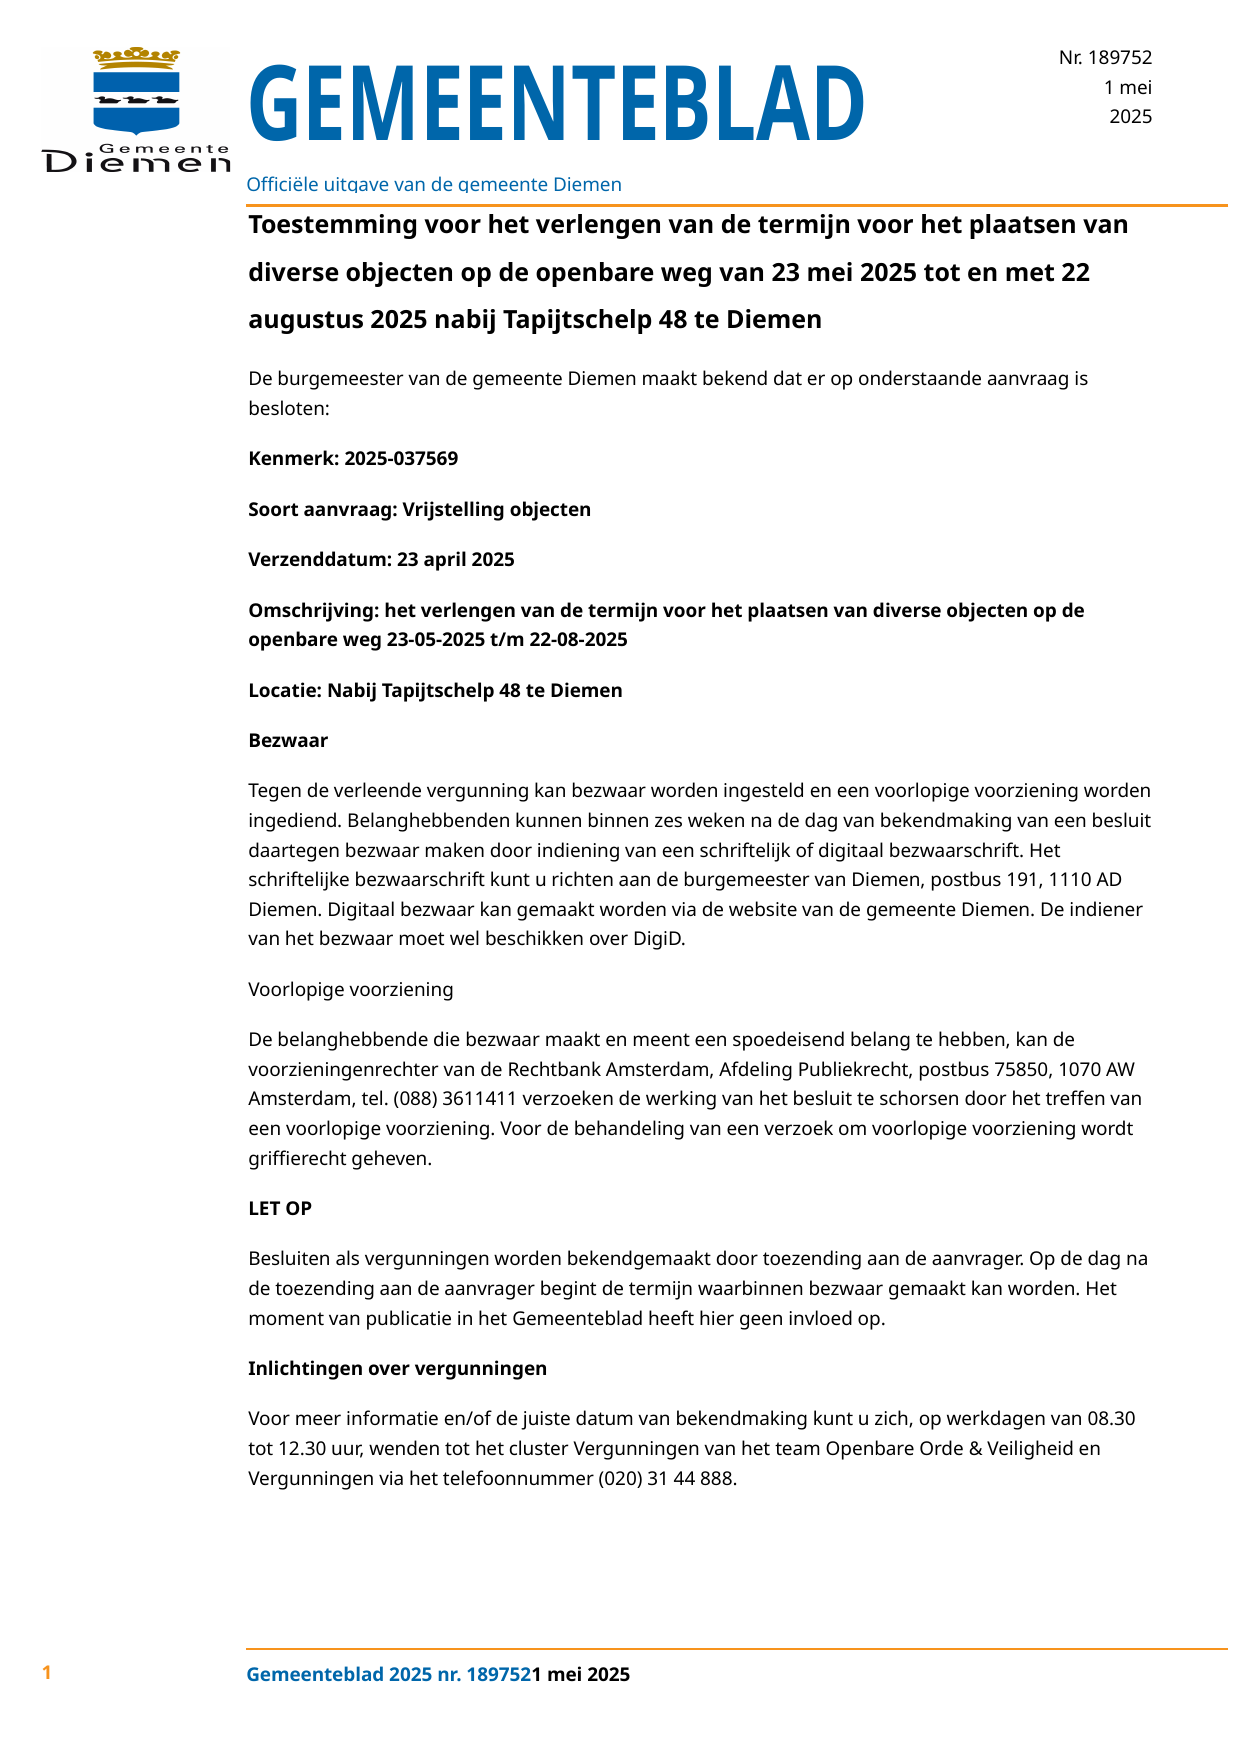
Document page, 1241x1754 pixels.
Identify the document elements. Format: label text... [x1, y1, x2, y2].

text Tegen de verleende vergunning kan bezwaar worden ingesteld en een voorlopige voorziening worden ingediend. Belanghebbenden kunnen binnen zes weken na de dag van bekendmaking van een besluit daartegen bezwaar maken door indiening van een schriftelijk of digitaal bezwaarschrift. Het schriftelijke bezwaarschrift kunt u richten aan de burgemeester van Diemen, postbus 191, 1110 AD Diemen. Digitaal bezwaar kan gemaakt worden via de website van de gemeente Diemen. De indiener van het bezwaar moet wel beschikken over DigiD. [248, 778, 1152, 951]
text De belanghebbende die bezwaar maakt en meent een spoedeisend belang te hebben, kan de voorzieningenrechter van de Rechtbank Amsterdam, Afdeling Publiekrecht, postbus 75850, 1070 AW Amsterdam, tel. (088) 3611411 verzoeken de werking van het besluit te schorsen door het treffen van een voorlopige voorziening. Voor de behandeling van een verzoek om voorlopige voorziening wordt griffierecht geheven. [248, 1026, 1152, 1170]
picture [41, 47, 231, 172]
text Soort aanvraag: Vrijstelling objecten [248, 496, 1152, 522]
text Besluiten als vergunningen worden bekendgemaakt door toezending aan de aanvrager. Op de dag na de toezending aan de aanvrager begint de termijn waarbinnen bezwaar gemaakt kan worden. Het moment van publicatie in het Gemeenteblad heeft hier geen invloed op. [248, 1246, 1152, 1330]
text De burgemeester van de gemeente Diemen maakt bekend dat er op onderstaande aanvraag is besloten: [248, 366, 1152, 421]
text Voor meer informatie en/of de juiste datum van bekendmaking kunt u zich, op werkdagen van 08.30 tot 12.30 uur, wenden tot het cluster Vergunningen van het team Openbare Orde & Veiligheid en Vergunningen via het telefoonnummer (020) 31 44 888. [248, 1406, 1152, 1490]
text LET OP [248, 1195, 1152, 1221]
text Voorlopige voorziening [248, 976, 1152, 1002]
text Inlichtingen over vergunningen [248, 1355, 1152, 1381]
text Bezwaar [248, 727, 1152, 753]
text Kenmerk: 2025-037569 [248, 446, 1152, 471]
text Omschrijving: het verlengen van de termijn voor het plaatsen van diverse objecten op de openbare weg 23-05-2025 t/m 22-08-2025 [248, 597, 1152, 652]
text Locatie: Nabij Tapijtschelp 48 te Diemen [248, 677, 1152, 702]
text Toestemming voor het verlengen van de termijn voor het plaatsen van diverse objecten op de openbare weg van 23 mei 2025 tot en met 22 augustus 2025 nabij Tapijtschelp 48 te Diemen [248, 207, 1152, 336]
text Verzenddatum: 23 april 2025 [248, 546, 1152, 572]
